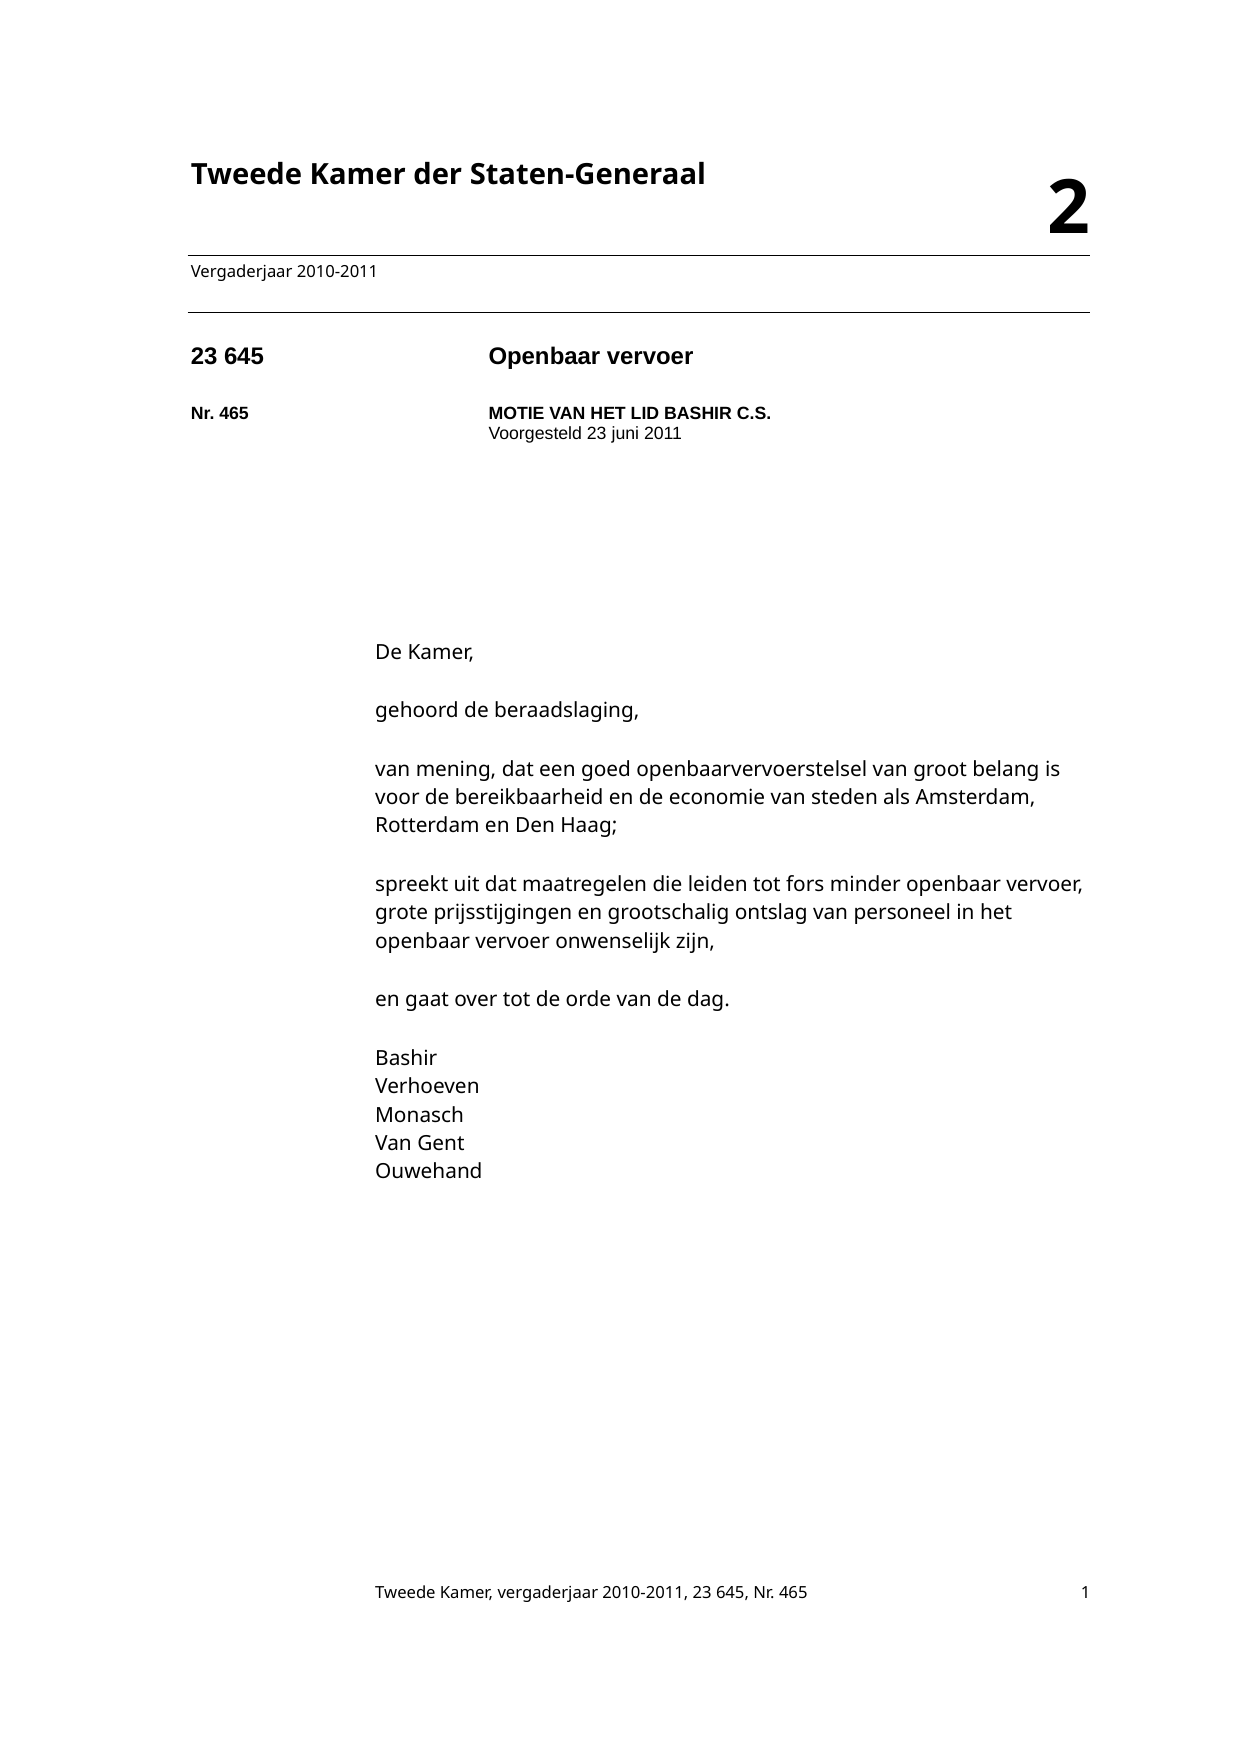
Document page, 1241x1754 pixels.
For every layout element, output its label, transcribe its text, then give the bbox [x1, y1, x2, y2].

text Ouwehand [375, 1157, 1090, 1185]
table_cell [485, 313, 1090, 339]
text Van Gent [375, 1128, 1090, 1157]
text Bashir [375, 1043, 1090, 1071]
text gehoord de beraadslaging, [375, 695, 1090, 724]
table_cell Vergaderjaar 2010-2011 [188, 256, 485, 312]
text spreekt uit dat maatregelen die leiden tot fors minder openbaar vervoer, grote prijsstijgingen en grootschalig ontslag van personeel in het openbaar vervoer onwenselijk zijn, [375, 869, 1090, 954]
table_cell Openbaar vervoer [485, 339, 1090, 399]
text Monasch [375, 1100, 1090, 1128]
table_cell Nr. 465 [188, 399, 485, 518]
text en gaat over tot de orde van de dag. [375, 984, 1090, 1013]
text De Kamer, [375, 637, 1090, 665]
table_cell [485, 256, 1090, 312]
table_cell MOTIE VAN HET LID BASHIR C.S. Voorgesteld 23 juni 2011 [485, 399, 1090, 518]
table_header 2 [910, 150, 1090, 255]
table_cell [188, 313, 485, 339]
table_header Tweede Kamer der Staten-Generaal [188, 150, 909, 255]
table_cell 23 645 [188, 339, 485, 399]
text Verhoeven [375, 1071, 1090, 1100]
text van mening, dat een goed openbaarvervoerstelsel van groot belang is voor de bereikbaarheid en de economie van steden als Amsterdam, Rotterdam en Den Haag; [375, 754, 1090, 839]
